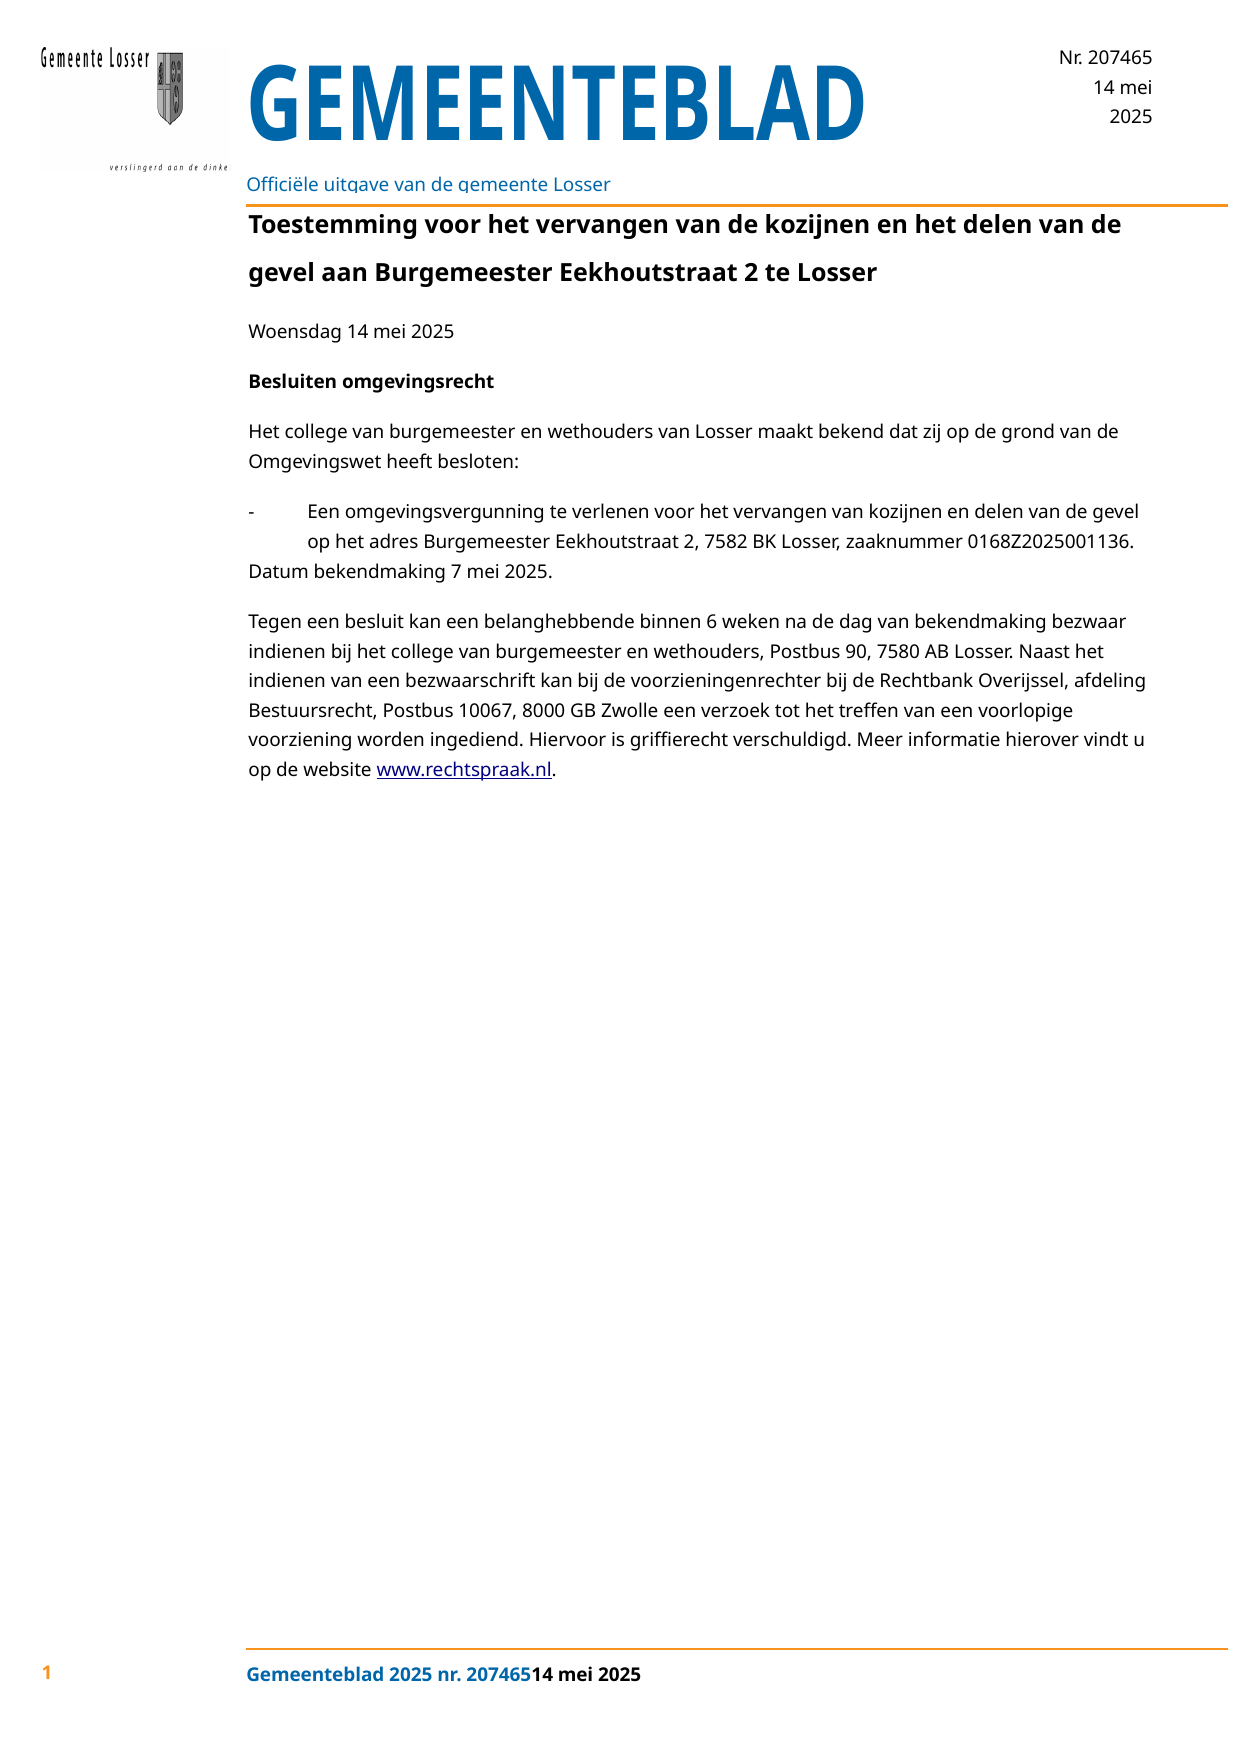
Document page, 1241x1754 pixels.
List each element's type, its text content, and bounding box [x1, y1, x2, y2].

text Toestemming voor het vervangen van de kozijnen en het delen van de gevel aan Burgemeester Eekhoutstraat 2 te Losser [248, 207, 1152, 288]
list Een omgevingsvergunning te verlenen voor het vervangen van kozijnen en delen van de gevel op het adres Burgemeester Eekhoutstraat 2, 7582 BK Losser, zaaknummer 0168Z2025001136. [248, 499, 1152, 554]
text Besluiten omgevingsrecht [248, 368, 1152, 394]
picture [41, 47, 231, 172]
text Woensdag 14 mei 2025 [248, 318, 1152, 344]
text Tegen een besluit kan een belanghebbende binnen 6 weken na de dag van bekendmaking bezwaar indienen bij het college van burgemeester en wethouders, Postbus 90, 7580 AB Losser. Naast het indienen van een bezwaarschrift kan bij de voorzieningenrechter bij de Rechtbank Overijssel, afdeling Bestuursrecht, Postbus 10067, 8000 GB Zwolle een verzoek tot het treffen van een voorlopige voorziening worden ingediend. Hiervoor is griffierecht verschuldigd. Meer informatie hierover vindt u op de website www.rechtspraak.nl. [248, 608, 1152, 782]
text Het college van burgemeester en wethouders van Losser maakt bekend dat zij op de grond van de Omgevingswet heeft besloten: [248, 419, 1152, 474]
text Datum bekendmaking 7 mei 2025. [248, 558, 1152, 584]
